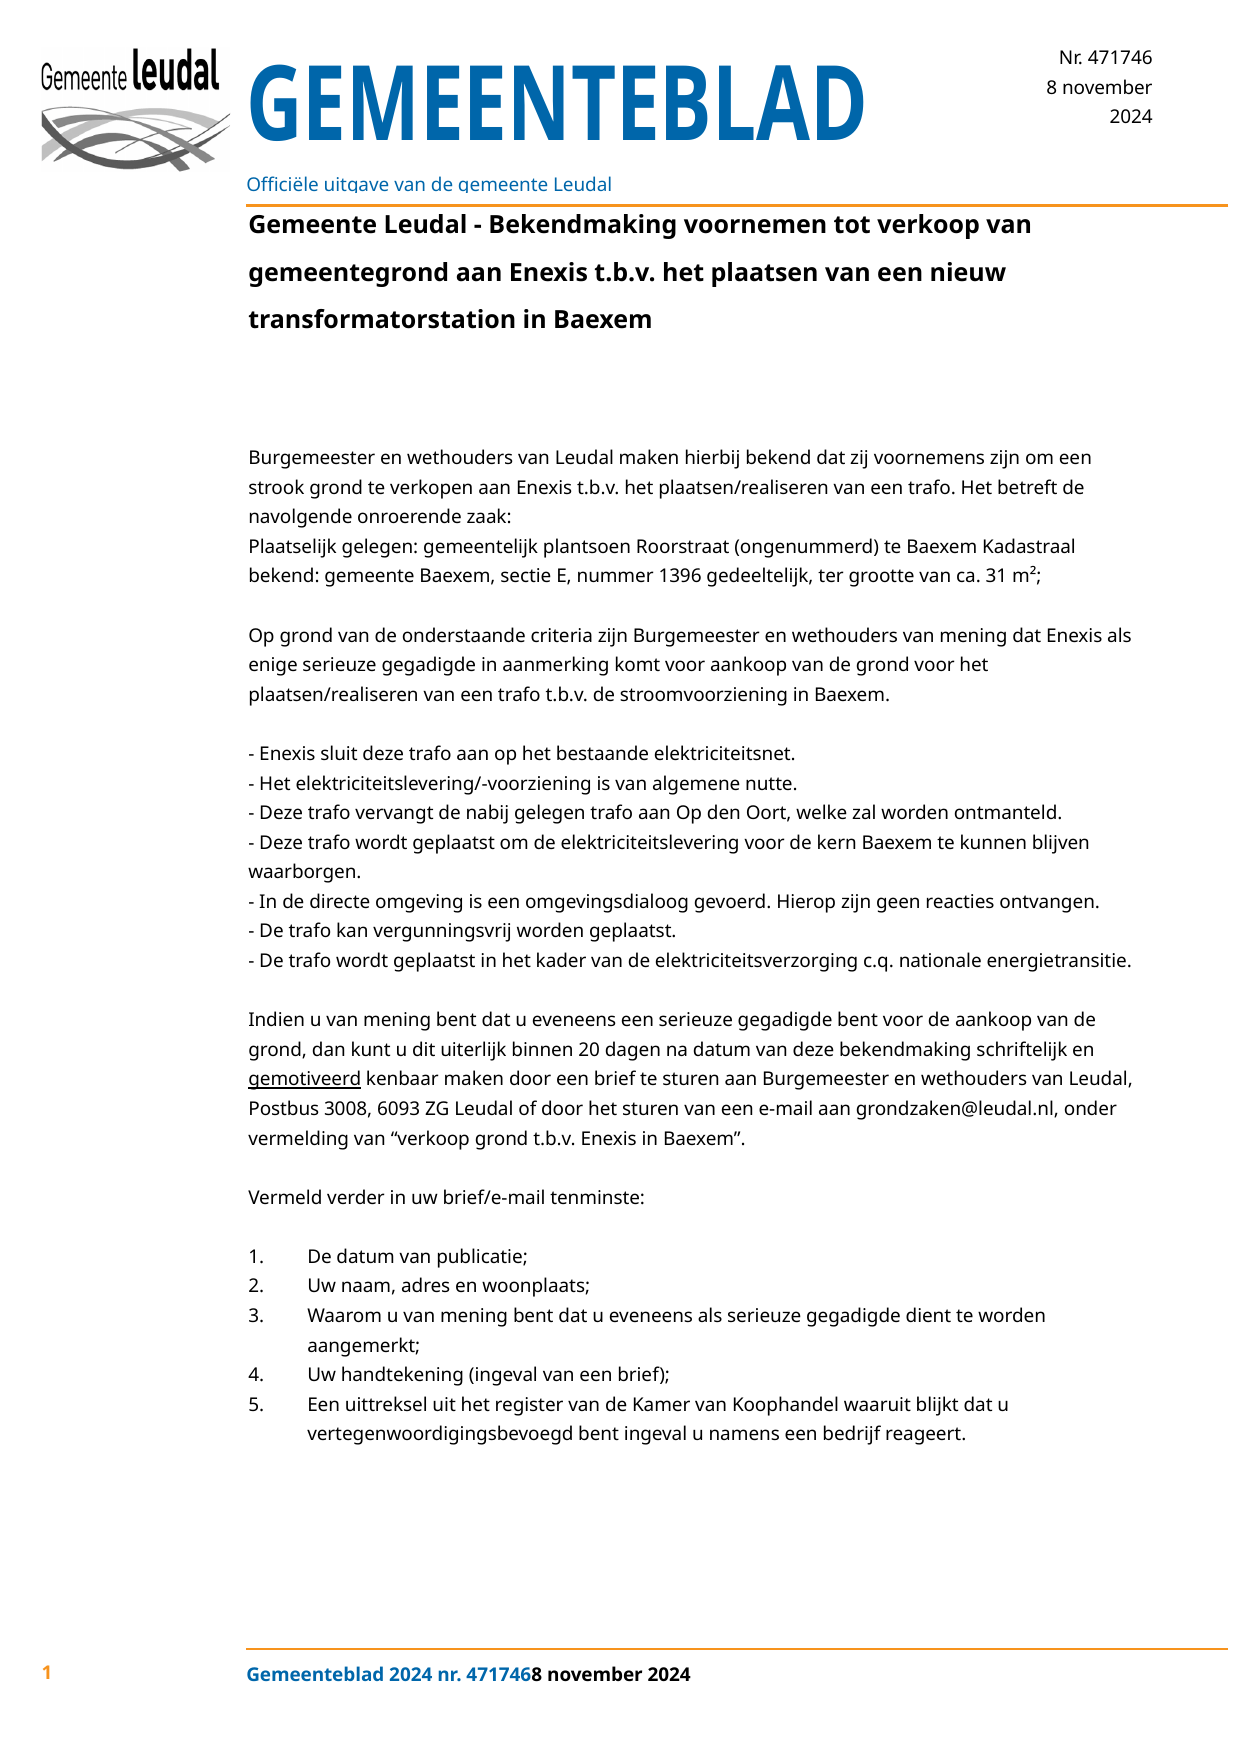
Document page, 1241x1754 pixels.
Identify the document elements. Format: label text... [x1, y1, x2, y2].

list Waarom u van mening bent dat u eveneens als serieuze gegadigde dient te worden aangemerkt; [248, 1302, 1152, 1358]
text Vermeld verder in uw brief/e-mail tenminste: [248, 1184, 1152, 1210]
text Gemeente Leudal - Bekendmaking voornemen tot verkoop van gemeentegrond aan Enexis t.b.v. het plaatsen van een nieuw transformatorstation in Baexem [248, 207, 1152, 336]
text - Enexis sluit deze trafo aan op het bestaande elektriciteitsnet. [248, 740, 1152, 766]
list Een uittreksel uit het register van de Kamer van Koophandel waaruit blijkt dat u vertegenwoordigingsbevoegd bent ingeval u namens een bedrijf reageert. [248, 1391, 1152, 1446]
list De datum van publicatie; [248, 1243, 1152, 1269]
text Op grond van de onderstaande criteria zijn Burgemeester en wethouders van mening dat Enexis als enige serieuze gegadigde in aanmerking komt voor aankoop van de grond voor het plaatsen/realiseren van een trafo t.b.v. de stroomvoorziening in Baexem. [248, 622, 1152, 707]
text - De trafo wordt geplaatst in het kader van de elektriciteitsverzorging c.q. nationale energietransitie. [248, 947, 1152, 973]
text - In de directe omgeving is een omgevingsdialoog gevoerd. Hierop zijn geen reacties ontvangen. [248, 888, 1152, 914]
text - Deze trafo wordt geplaatst om de elektriciteitslevering voor de kern Baexem te kunnen blijven waarborgen. [248, 829, 1152, 884]
list Uw naam, adres en woonplaats; [248, 1273, 1152, 1298]
text Plaatselijk gelegen: gemeentelijk plantsoen Roorstraat (ongenummerd) te Baexem Kadastraal bekend: gemeente Baexem, sectie E, nummer 1396 gedeeltelijk, ter grootte van ca. 31 m²; [248, 533, 1152, 588]
text - Het elektriciteitslevering/-voorziening is van algemene nutte. [248, 770, 1152, 796]
picture [41, 47, 231, 172]
list Uw handtekening (ingeval van een brief); [248, 1361, 1152, 1387]
text - De trafo kan vergunningsvrij worden geplaatst. [248, 918, 1152, 943]
text - Deze trafo vervangt de nabij gelegen trafo aan Op den Oort, welke zal worden ontmanteld. [248, 799, 1152, 825]
text Burgemeester en wethouders van Leudal maken hierbij bekend dat zij voornemens zijn om een strook grond te verkopen aan Enexis t.b.v. het plaatsen/realiseren van een trafo. Het betreft de navolgende onroerende zaak: [248, 444, 1152, 529]
text Indien u van mening bent dat u eveneens een serieuze gegadigde bent voor de aankoop van de grond, dan kunt u dit uiterlijk binnen 20 dagen na datum van deze bekendmaking schriftelijk en gemotiveerd kenbaar maken door een brief te sturen aan Burgemeester en wethouders van Leudal, Postbus 3008, 6093 ZG Leudal of door het sturen van een e-mail aan grondzaken@leudal.nl, onder vermelding van “verkoop grond t.b.v. Enexis in Baexem”. [248, 1006, 1152, 1151]
